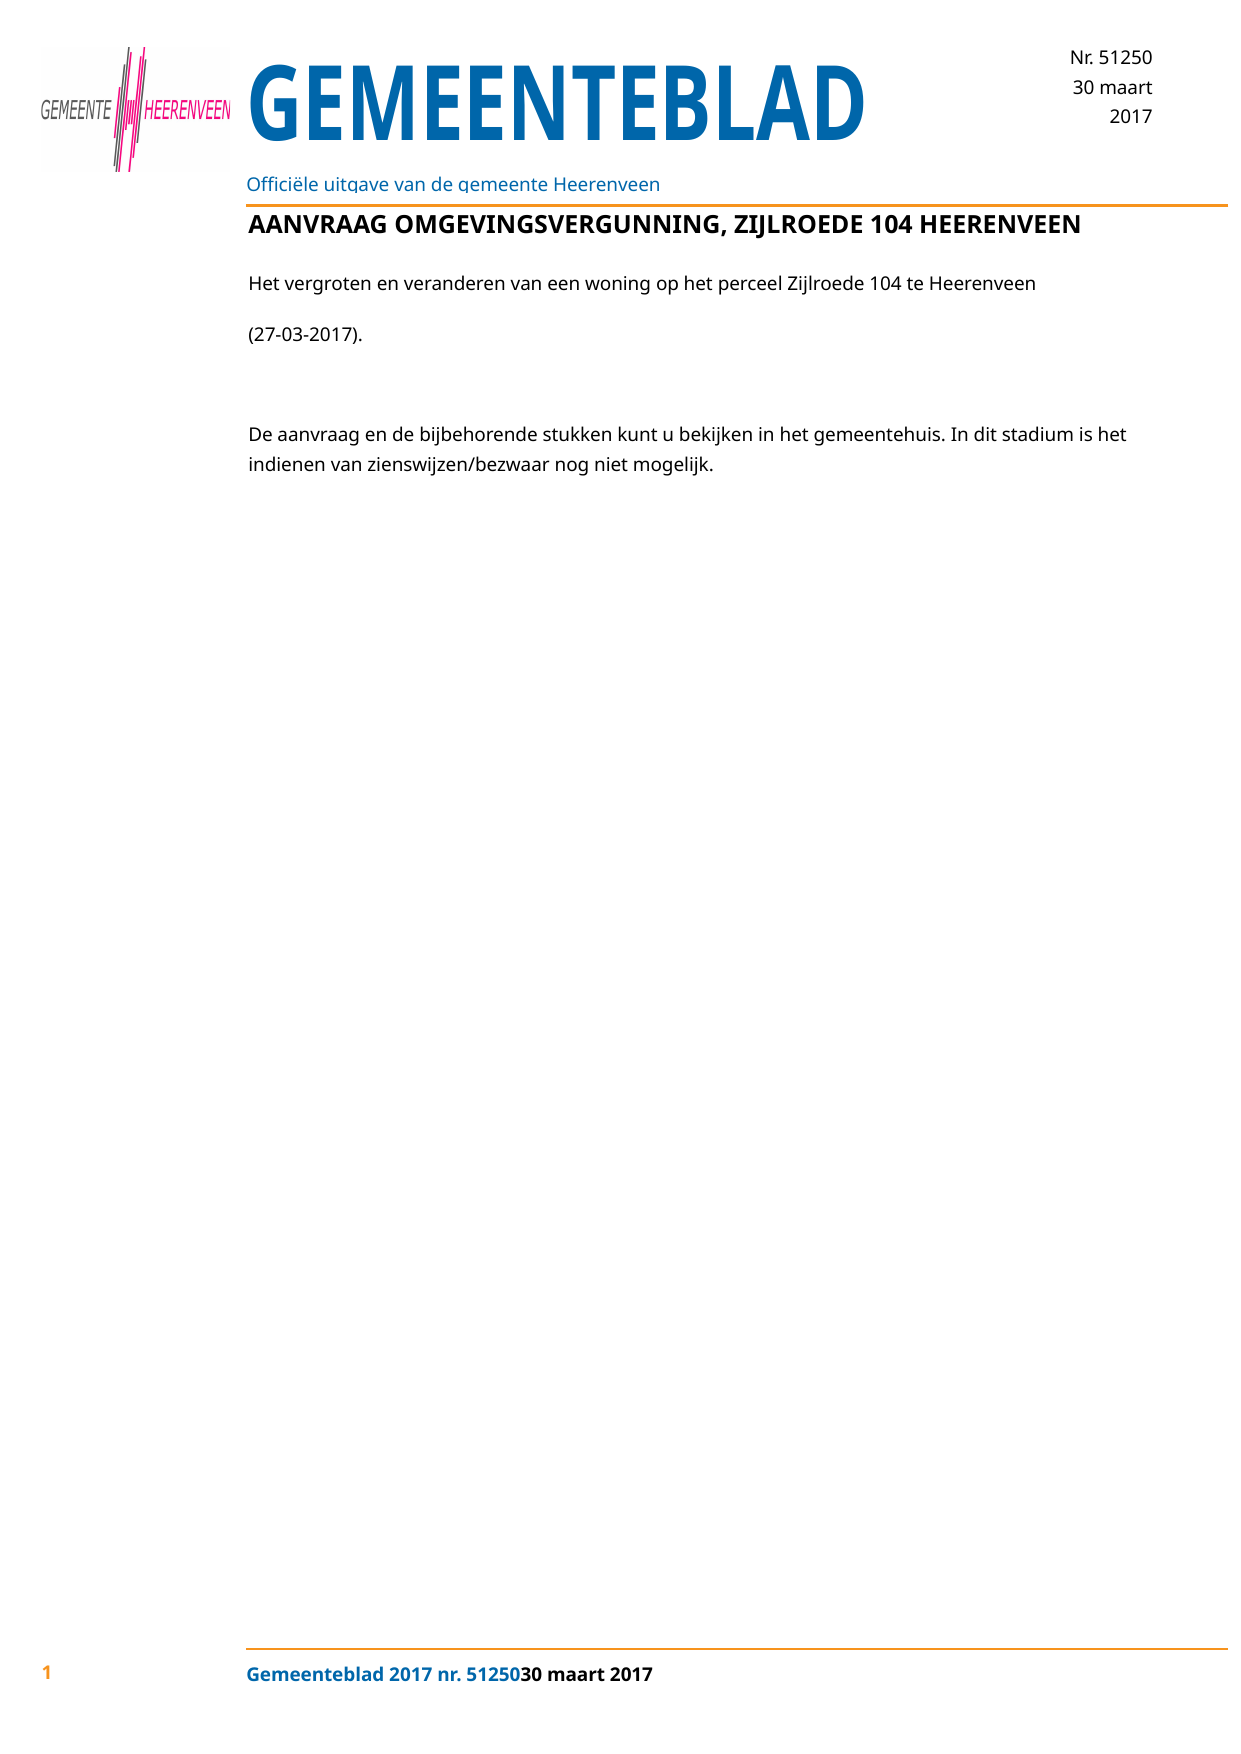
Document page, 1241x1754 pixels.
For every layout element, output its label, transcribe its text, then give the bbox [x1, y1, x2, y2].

picture [41, 47, 231, 172]
text De aanvraag en de bijbehorende stukken kunt u bekijken in het gemeentehuis. In dit stadium is het indienen van zienswijzen/bezwaar nog niet mogelijk. [248, 422, 1152, 477]
text Het vergroten en veranderen van een woning op het perceel Zijlroede 104 te Heerenveen [248, 270, 1152, 296]
text (27-03-2017). [248, 321, 1152, 346]
text AANVRAAG OMGEVINGSVERGUNNING, ZIJLROEDE 104 HEERENVEEN [248, 207, 1152, 241]
